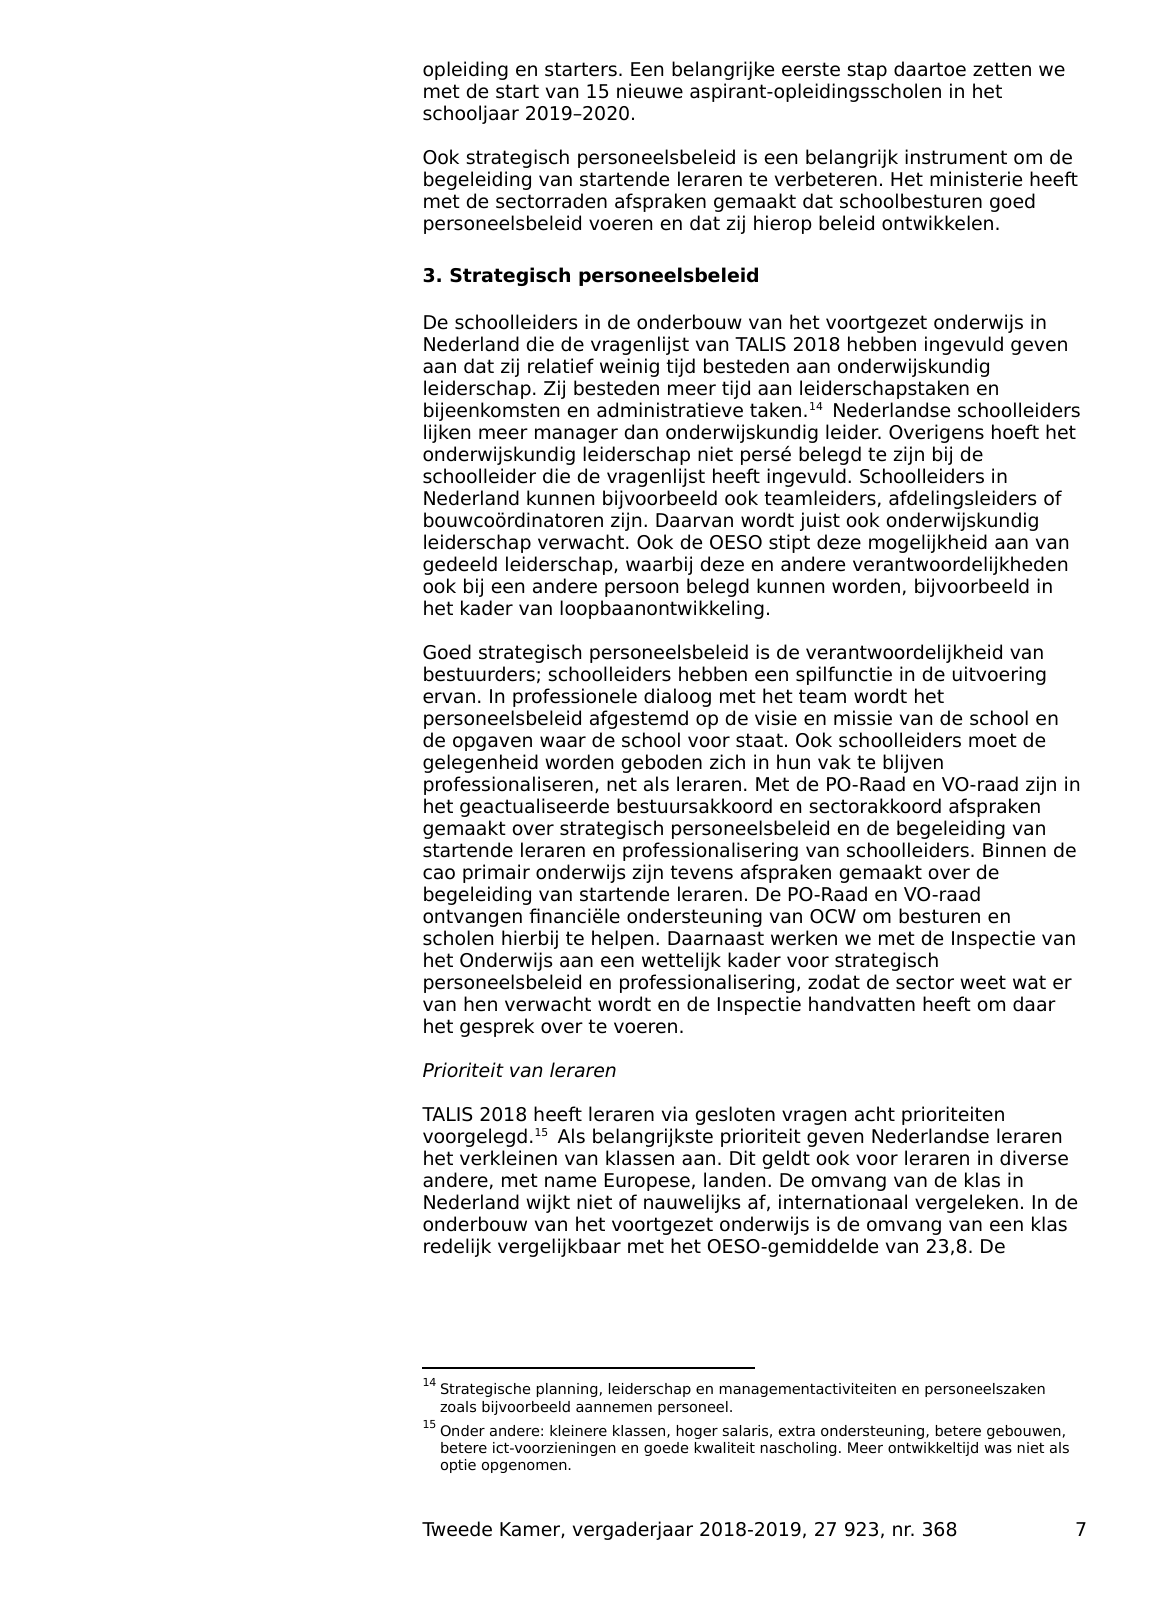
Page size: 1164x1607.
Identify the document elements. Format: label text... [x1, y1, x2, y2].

text Onder andere: kleinere klassen, hoger salaris, extra ondersteuning, betere gebouwen, betere ict-voorzieningen en goede kwaliteit nascholing. Meer ontwikkeltijd was niet als optie opgenomen. [422, 1418, 1087, 1474]
text Goed strategisch personeelsbeleid is de verantwoordelijkheid van bestuurders; schoolleiders hebben een spilfunctie in de uitvoering ervan. In professionele dialoog met het team wordt het personeelsbeleid afgestemd op de visie en missie van de school en de opgaven waar de school voor staat. Ook schoolleiders moet de gelegenheid worden geboden zich in hun vak te blijven professionaliseren, net als leraren. Met de PO-Raad en VO-raad zijn in het geactualiseerde bestuursakkoord en sectorakkoord afspraken gemaakt over strategisch personeelsbeleid en de begeleiding van startende leraren en professionalisering van schoolleiders. Binnen de cao primair onderwijs zijn tevens afspraken gemaakt over de begeleiding van startende leraren. De PO-Raad en VO-raad ontvangen financiële ondersteuning van OCW om besturen en scholen hierbij te helpen. Daarnaast werken we met de Inspectie van het Onderwijs aan een wettelijk kader voor strategisch personeelsbeleid en professionalisering, zodat de sector weet wat er van hen verwacht wordt en de Inspectie handvatten heeft om daar het gesprek over te voeren. [422, 642, 1087, 1038]
text TALIS 2018 heeft leraren via gesloten vragen acht prioriteiten voorgelegd. Als belangrijkste prioriteit geven Nederlandse leraren het verkleinen van klassen aan. Dit geldt ook voor leraren in diverse andere, met name Europese, landen. De omvang van de klas in Nederland wijkt niet of nauwelijks af, internationaal vergeleken. In de onderbouw van het voortgezet onderwijs is de omvang van een klas redelijk vergelijkbaar met het OESO-gemiddelde van 23,8. De [422, 1104, 1087, 1258]
text De schoolleiders in de onderbouw van het voortgezet onderwijs in Nederland die de vragenlijst van TALIS 2018 hebben ingevuld geven aan dat zij relatief weinig tijd besteden aan onderwijskundig leiderschap. Zij besteden meer tijd aan leiderschapstaken en bijeenkomsten en administratieve taken. Nederlandse schoolleiders lijken meer manager dan onderwijskundig leider. Overigens hoeft het onderwijskundig leiderschap niet persé belegd te zijn bij de schoolleider die de vragenlijst heeft ingevuld. Schoolleiders in Nederland kunnen bijvoorbeeld ook teamleiders, afdelingsleiders of bouwcoördinatoren zijn. Daarvan wordt juist ook onderwijskundig leiderschap verwacht. Ook de OESO stipt deze mogelijkheid aan van gedeeld leiderschap, waarbij deze en andere verantwoordelijkheden ook bij een andere persoon belegd kunnen worden, bijvoorbeeld in het kader van loopbaanontwikkeling. [422, 312, 1087, 620]
text Strategische planning, leiderschap en managementactiviteiten en personeelszaken zoals bijvoorbeeld aannemen personeel. [422, 1377, 1087, 1416]
text Ook strategisch personeelsbeleid is een belangrijk instrument om de begeleiding van startende leraren te verbeteren. Het ministerie heeft met de sectorraden afspraken gemaakt dat schoolbesturen goed personeelsbeleid voeren en dat zij hierop beleid ontwikkelen. [422, 147, 1087, 235]
subtitle 3. Strategisch personeelsbeleid [422, 265, 1087, 287]
text opleiding en starters. Een belangrijke eerste stap daartoe zetten we met de start van 15 nieuwe aspirant-opleidingsscholen in het schooljaar 2019–2020. [422, 59, 1087, 125]
subtitle Prioriteit van leraren [422, 1060, 1087, 1082]
